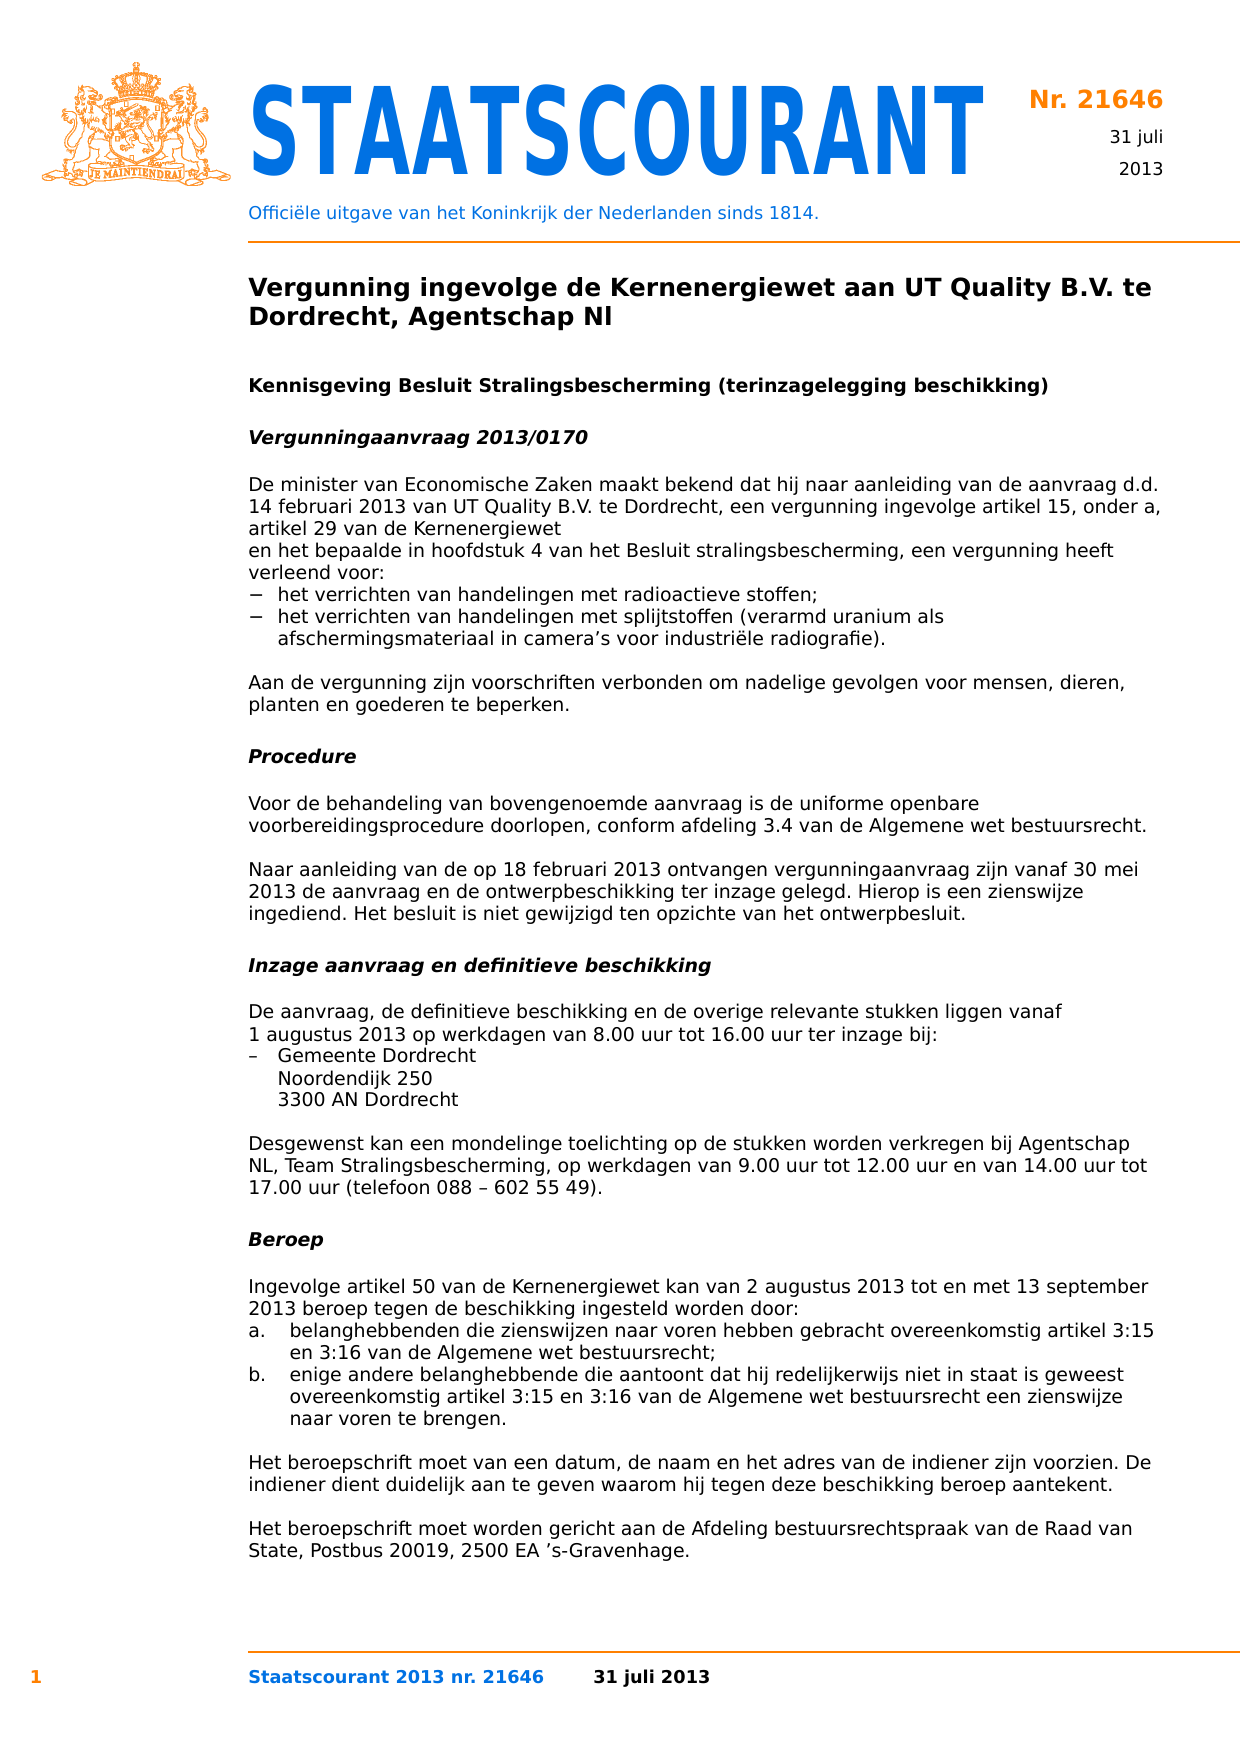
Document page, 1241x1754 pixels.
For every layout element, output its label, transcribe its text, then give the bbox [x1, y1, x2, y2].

text en het bepaalde in hoofdstuk 4 van het Besluit stralingsbescherming, een vergunning heeft verleend voor: [248, 540, 1163, 584]
text Voor de behandeling van bovengenoemde aanvraag is de uniforme openbare voorbereidingsprocedure doorlopen, conform afdeling 3.4 van de Algemene wet bestuursrecht. [248, 793, 1163, 837]
text – Gemeente Dordrecht [248, 1045, 1163, 1067]
text De minister van Economische Zaken maakt bekend dat hij naar aanleiding van de aanvraag d.d. 14 februari 2013 van UT Quality B.V. te Dordrecht, een vergunning ingevolge artikel 15, onder a, artikel 29 van de Kernenergiewet [248, 474, 1163, 540]
text Noordendijk 250 [277, 1067, 1163, 1089]
subtitle Kennisgeving Besluit Stralingsbescherming (terinzagelegging beschikking) [248, 375, 1163, 397]
table_header STAATSCOURANT [248, 62, 998, 203]
subtitle Beroep [248, 1229, 1163, 1251]
text 3300 AN Dordrecht [277, 1089, 1163, 1111]
text Desgewenst kan een mondelinge toelichting op de stukken worden verkregen bij Agentschap NL, Team Stralingsbescherming, op werkdagen van 9.00 uur tot 12.00 uur en van 14.00 uur tot 17.00 uur (telefoon 088 – 602 55 49). [248, 1133, 1163, 1199]
text − het verrichten van handelingen met splijtstoffen (verarmd uranium als afschermingsmateriaal in camera’s voor industriële radiografie). [248, 606, 1163, 650]
table_cell 31 juli [998, 121, 1240, 153]
subtitle Procedure [248, 746, 1163, 768]
table_header [25, 62, 248, 241]
text Het beroepschrift moet worden gericht aan de Afdeling bestuursrechtspraak van de Raad van State, Postbus 20019, 2500 EA ’s-Gravenhage. [248, 1518, 1163, 1562]
table_cell 2013 [998, 153, 1240, 203]
text a. belanghebbenden die zienswijzen naar voren hebben gebracht overeenkomstig artikel 3:15 en 3:16 van de Algemene wet bestuursrecht; [248, 1320, 1163, 1364]
table_cell Officiële uitgave van het Koninkrijk der Nederlanden sinds 1814. [248, 203, 1240, 241]
text Het beroepschrift moet van een datum, de naam en het adres van de indiener zijn voorzien. De indiener dient duidelijk aan te geven waarom hij tegen deze beschikking beroep aantekent. [248, 1452, 1163, 1496]
subtitle Vergunning ingevolge de Kernenergiewet aan UT Quality B.V. te Dordrecht, Agentschap Nl [248, 273, 1163, 331]
table_header Nr. 21646 [998, 62, 1240, 121]
text Naar aanleiding van de op 18 februari 2013 ontvangen vergunningaanvraag zijn vanaf 30 mei 2013 de aanvraag en de ontwerpbeschikking ter inzage gelegd. Hierop is een zienswijze ingediend. Het besluit is niet gewijzigd ten opzichte van het ontwerpbesluit. [248, 858, 1163, 924]
subtitle Vergunningaanvraag 2013/0170 [248, 427, 1163, 449]
text Aan de vergunning zijn voorschriften verbonden om nadelige gevolgen voor mensen, dieren, planten en goederen te beperken. [248, 672, 1163, 716]
text b. enige andere belanghebbende die aantoont dat hij redelijkerwijs niet in staat is geweest overeenkomstig artikel 3:15 en 3:16 van de Algemene wet bestuursrecht een zienswijze naar voren te brengen. [248, 1364, 1163, 1430]
text De aanvraag, de definitieve beschikking en de overige relevante stukken liggen vanaf 1 augustus 2013 op werkdagen van 8.00 uur tot 16.00 uur ter inzage bij: [248, 1001, 1163, 1045]
picture [41, 62, 231, 186]
subtitle Inzage aanvraag en definitieve beschikking [248, 954, 1163, 976]
text − het verrichten van handelingen met radioactieve stoffen; [248, 584, 1163, 606]
text Ingevolge artikel 50 van de Kernenergiewet kan van 2 augustus 2013 tot en met 13 september 2013 beroep tegen de beschikking ingesteld worden door: [248, 1276, 1163, 1320]
